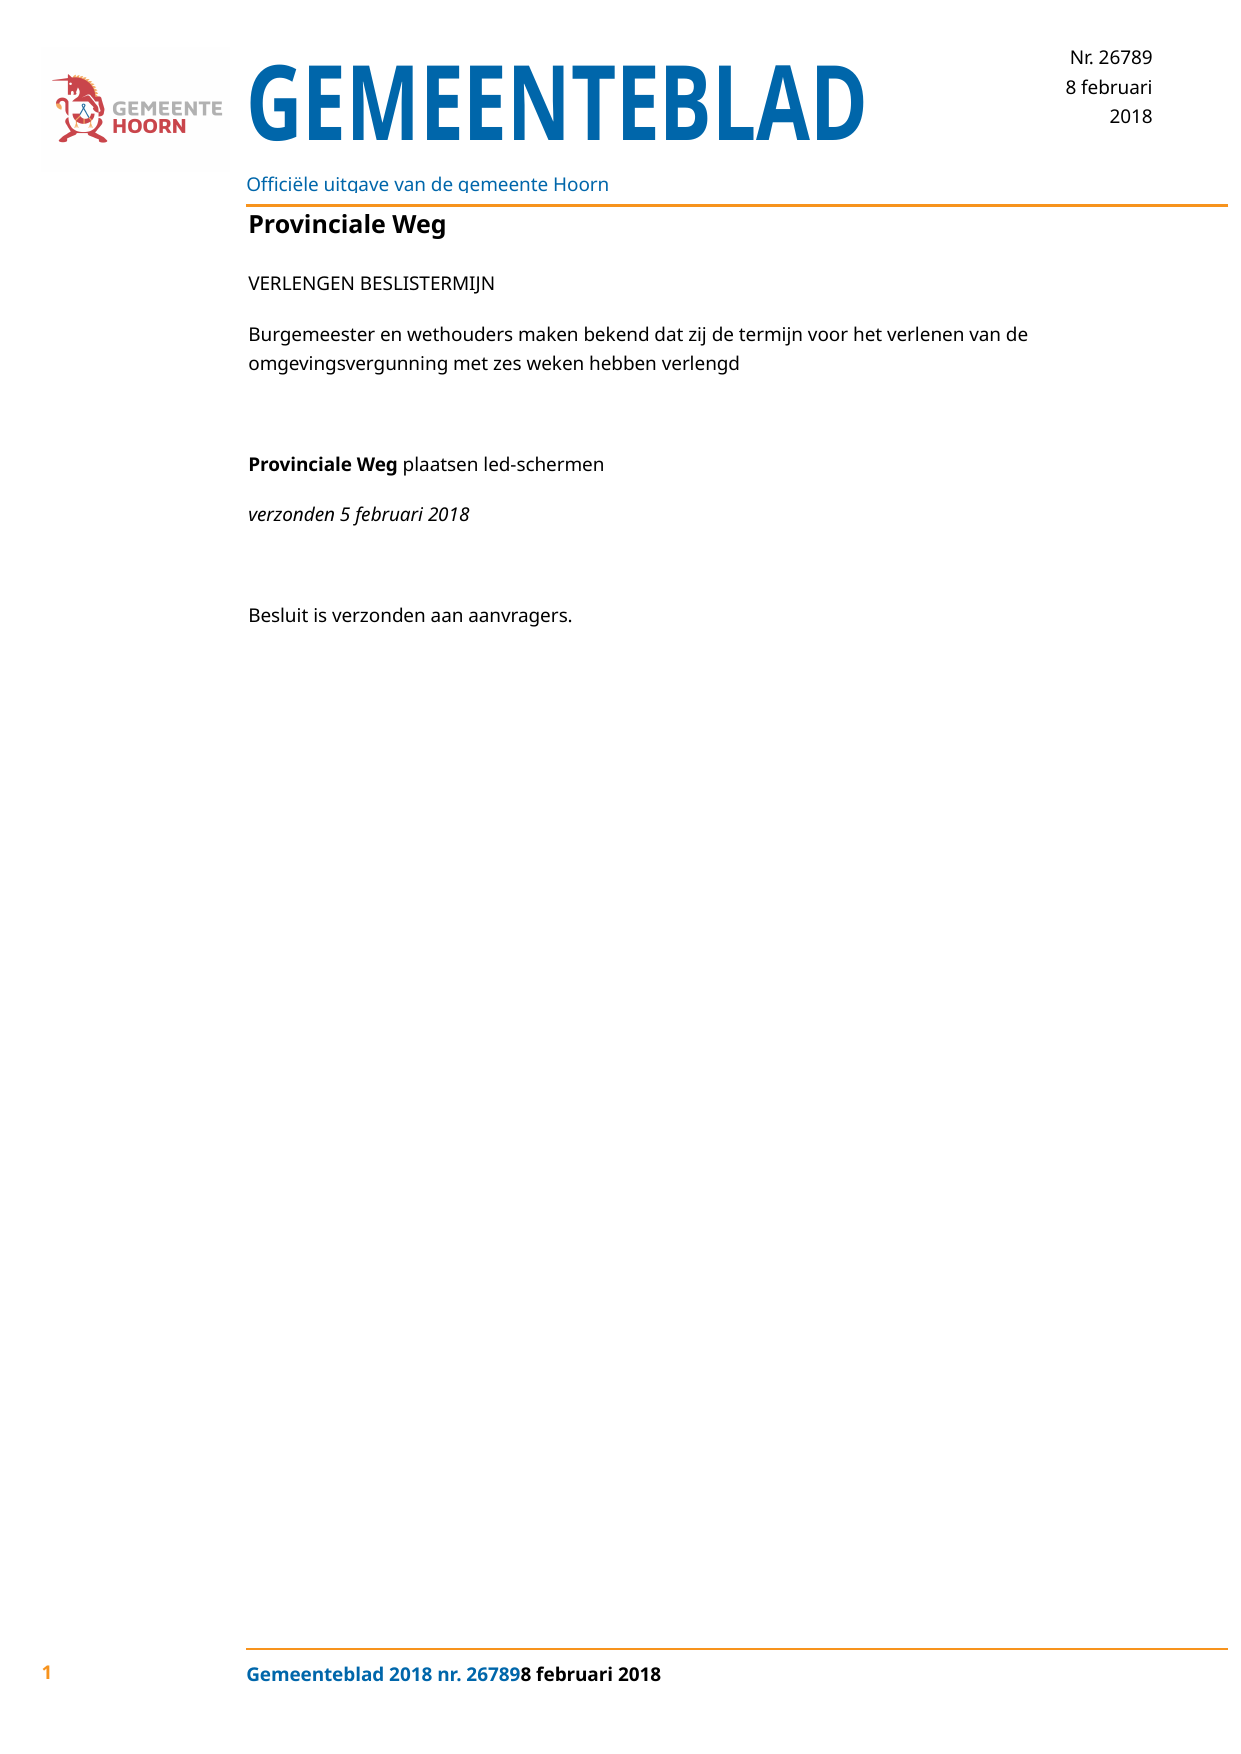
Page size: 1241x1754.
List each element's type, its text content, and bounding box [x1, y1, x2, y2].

picture [41, 47, 231, 172]
text VERLENGEN BESLISTERMIJN [248, 270, 1152, 296]
text Provinciale Weg [248, 207, 1152, 241]
text verzonden 5 februari 2018 [248, 502, 1152, 527]
text Burgemeester en wethouders maken bekend dat zij de termijn voor het verlenen van de omgevingsvergunning met zes weken hebben verlengd [248, 321, 1152, 376]
text Besluit is verzonden aan aanvragers. [248, 602, 1152, 628]
text Provinciale Weg plaatsen led-schermen [248, 451, 1152, 477]
